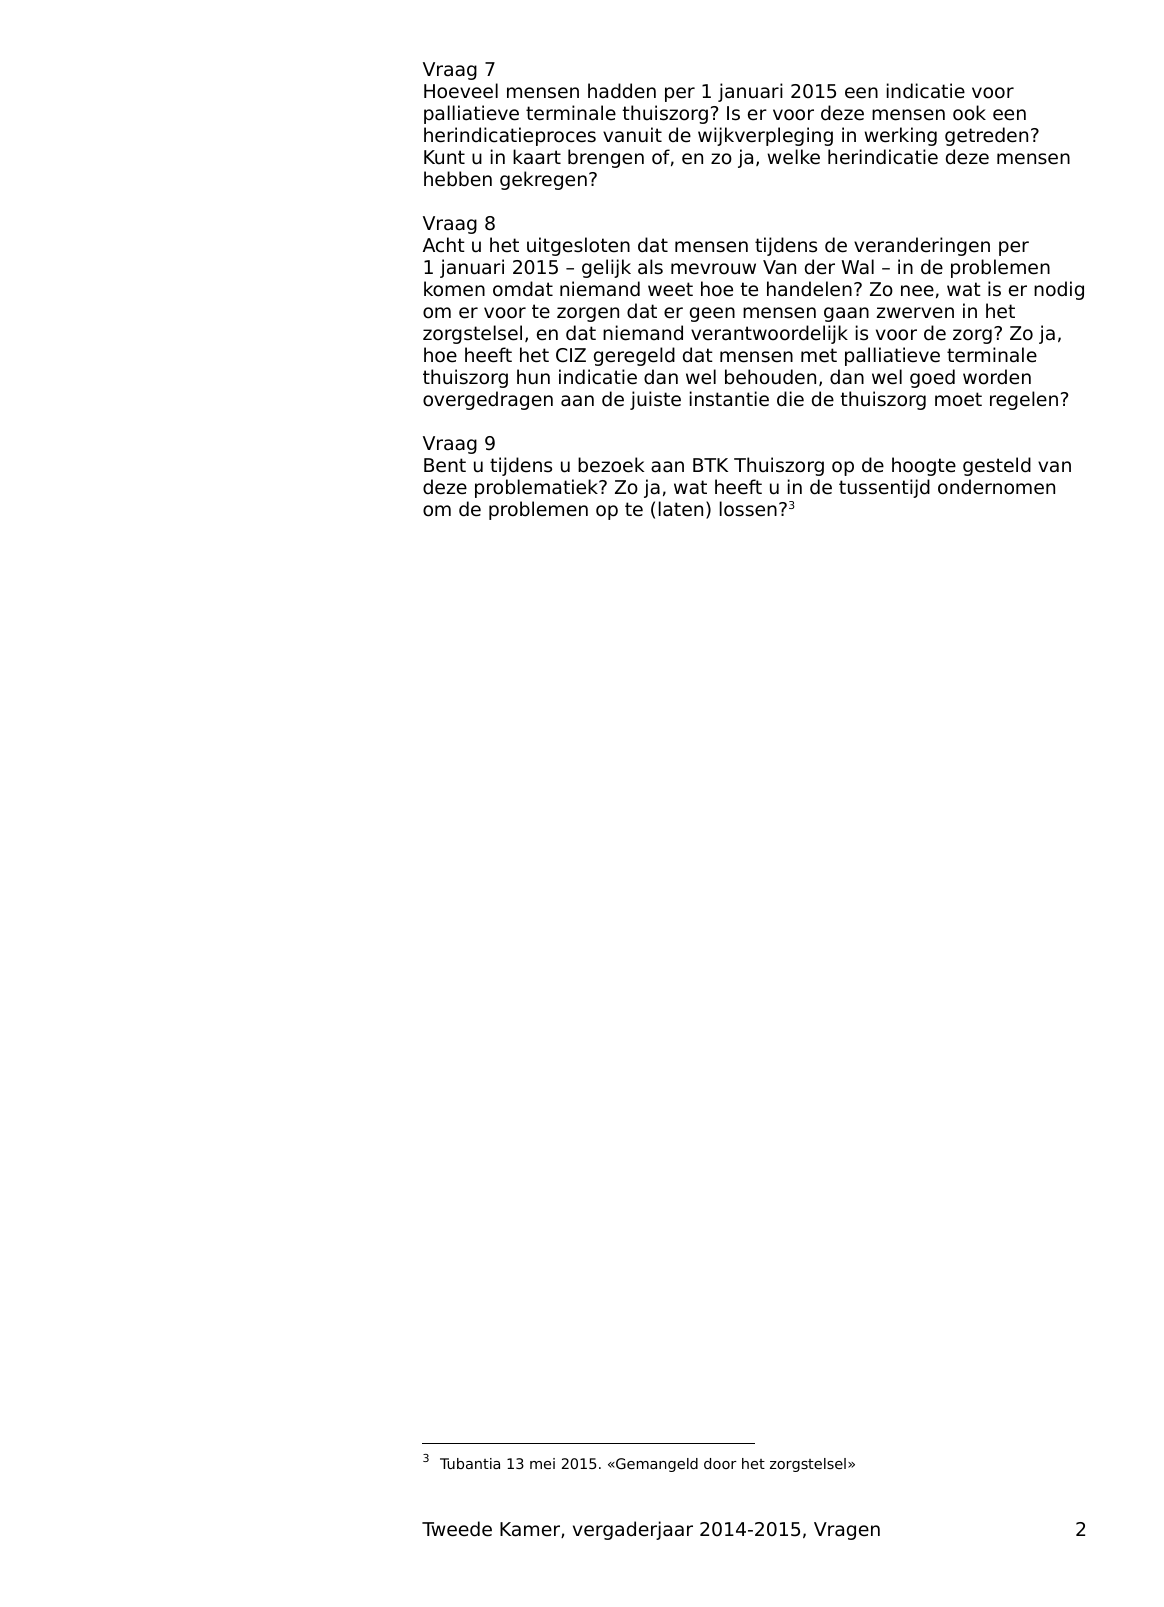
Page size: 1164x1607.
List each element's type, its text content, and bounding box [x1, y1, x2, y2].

text Tubantia 13 mei 2015. «Gemangeld door het zorgstelsel» [422, 1452, 1087, 1474]
text Bent u tijdens u bezoek aan BTK Thuiszorg op de hoogte gesteld van deze problematiek? Zo ja, wat heeft u in de tussentijd ondernomen om de problemen op te (laten) lossen? [422, 455, 1087, 521]
text Acht u het uitgesloten dat mensen tijdens de veranderingen per 1 januari 2015 – gelijk als mevrouw Van der Wal – in de problemen komen omdat niemand weet hoe te handelen? Zo nee, wat is er nodig om er voor te zorgen dat er geen mensen gaan zwerven in het zorgstelsel, en dat niemand verantwoordelijk is voor de zorg? Zo ja, hoe heeft het CIZ geregeld dat mensen met palliatieve terminale thuiszorg hun indicatie dan wel behouden, dan wel goed worden overgedragen aan de juiste instantie die de thuiszorg moet regelen? [422, 235, 1087, 411]
text Vraag 9 [422, 433, 1087, 455]
text Vraag 7 [422, 59, 1087, 81]
text Vraag 8 [422, 213, 1087, 235]
text Hoeveel mensen hadden per 1 januari 2015 een indicatie voor palliatieve terminale thuiszorg? Is er voor deze mensen ook een herindicatieproces vanuit de wijkverpleging in werking getreden? Kunt u in kaart brengen of, en zo ja, welke herindicatie deze mensen hebben gekregen? [422, 81, 1087, 191]
